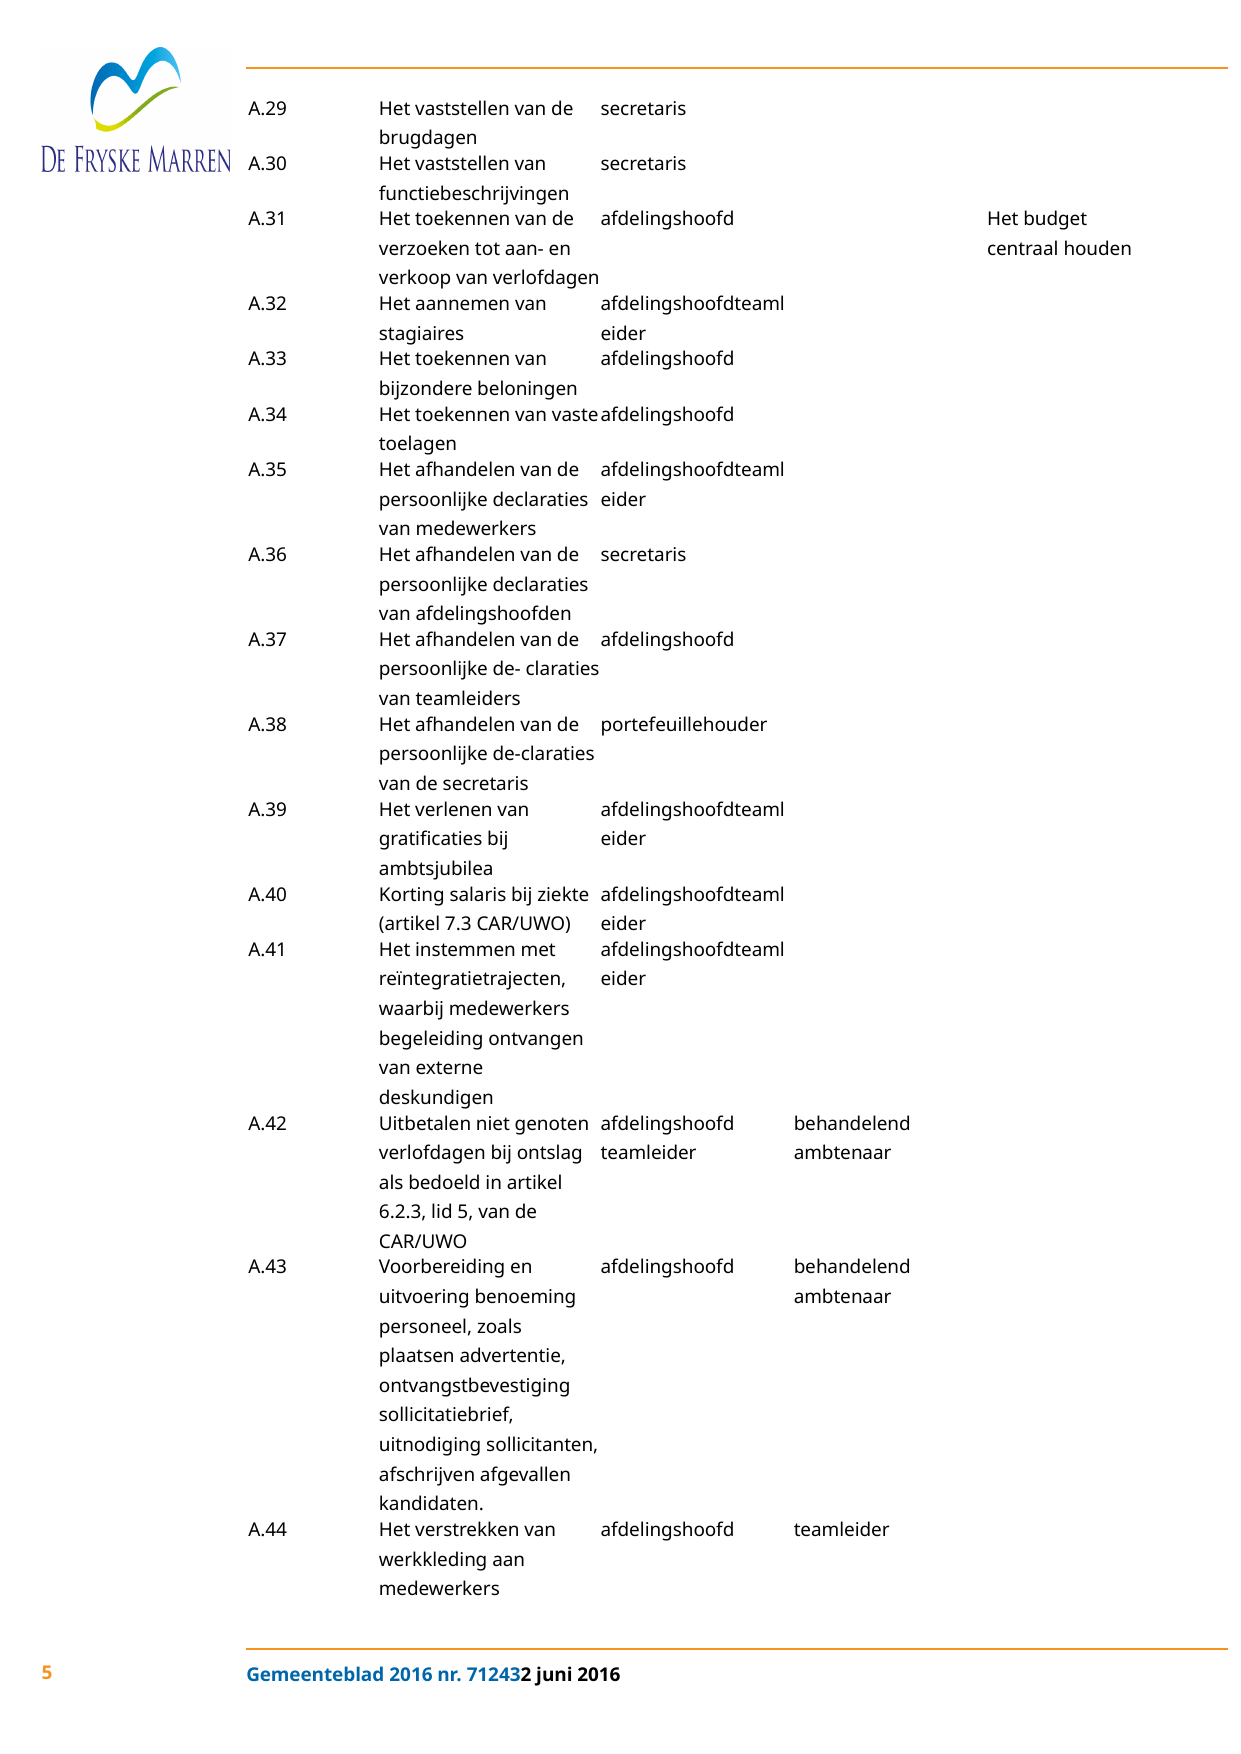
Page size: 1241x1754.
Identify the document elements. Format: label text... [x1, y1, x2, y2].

table_cell A.39 [248, 796, 379, 881]
table_cell Het toekennen van de verzoeken tot aan- en verkoop van verlofdagen [379, 205, 600, 290]
table_cell [987, 1110, 1152, 1254]
table_cell Het toekennen van vaste toelagen [379, 401, 600, 456]
table_cell A.32 [248, 290, 379, 346]
table_cell afdelingshoofdteamleider [600, 881, 793, 936]
table_cell A.33 [248, 346, 379, 401]
table_cell [987, 95, 1152, 150]
table_cell [987, 1516, 1152, 1601]
picture [41, 47, 231, 172]
table_cell A.30 [248, 150, 379, 205]
table_cell Korting salaris bij ziekte (artikel 7.3 CAR/UWO) [379, 881, 600, 936]
table_cell Het afhandelen van de persoonlijke de-claraties van de secretaris [379, 711, 600, 796]
table_cell Voorbereiding en uitvoering benoeming personeel, zoals plaatsen advertentie, ontvangstbevestiging sollicitatiebrief, uitnodiging sollicitanten, afschrijven afgevallen kandidaten. [379, 1254, 600, 1516]
table_cell Het budget centraal houden [987, 205, 1152, 290]
table_cell afdelingshoofd [600, 346, 793, 401]
table_cell A.40 [248, 881, 379, 936]
table_cell Het afhandelen van de persoonlijke declaraties van medewerkers [379, 456, 600, 541]
table_cell Het toekennen van bijzondere beloningen [379, 346, 600, 401]
table_cell afdelingshoofd [600, 205, 793, 290]
table_cell A.29 [248, 95, 379, 150]
table_cell [987, 346, 1152, 401]
table_cell A.44 [248, 1516, 379, 1601]
table_cell [987, 150, 1152, 205]
table_cell A.34 [248, 401, 379, 456]
table_cell [794, 150, 987, 205]
table_cell [987, 796, 1152, 881]
table_cell Het vaststellen van functiebeschrijvingen [379, 150, 600, 205]
table_cell afdelingshoofd [600, 1516, 793, 1601]
table_cell A.37 [248, 626, 379, 711]
table_cell afdelingshoofd teamleider [600, 1110, 793, 1254]
table_cell [794, 626, 987, 711]
table_cell [794, 346, 987, 401]
table_cell afdelingshoofd [600, 626, 793, 711]
table_cell Het vaststellen van de brugdagen [379, 95, 600, 150]
table_cell [987, 881, 1152, 936]
table_cell Het aannemen van stagiaires [379, 290, 600, 346]
table_cell [987, 401, 1152, 456]
table_cell A.36 [248, 541, 379, 626]
table_cell behandelend ambtenaar [794, 1254, 987, 1516]
table_cell [987, 290, 1152, 346]
table_cell [794, 541, 987, 626]
table_cell [794, 936, 987, 1110]
table_cell Het verstrekken van werkkleding aan medewerkers [379, 1516, 600, 1601]
table_cell secretaris [600, 95, 793, 150]
table_cell A.41 [248, 936, 379, 1110]
table_cell [987, 541, 1152, 626]
table_cell Het afhandelen van de persoonlijke de- claraties van teamleiders [379, 626, 600, 711]
table_cell [794, 401, 987, 456]
table_cell behandelend ambtenaar [794, 1110, 987, 1254]
table_cell [987, 1254, 1152, 1516]
table_cell afdelingshoofd [600, 401, 793, 456]
table_cell afdelingshoofdteamleider [600, 456, 793, 541]
table_cell [794, 881, 987, 936]
table_cell [794, 456, 987, 541]
table_cell Het verlenen van gratificaties bij ambtsjubilea [379, 796, 600, 881]
table_cell [794, 290, 987, 346]
table_cell [987, 711, 1152, 796]
table_cell [987, 626, 1152, 711]
table_cell secretaris [600, 150, 793, 205]
table_cell teamleider [794, 1516, 987, 1601]
table_cell [987, 936, 1152, 1110]
table_cell A.38 [248, 711, 379, 796]
table_cell afdelingshoofdteamleider [600, 936, 793, 1110]
table_cell Het instemmen met reïntegratietrajecten, waarbij medewerkers begeleiding ontvangen van externe deskundigen [379, 936, 600, 1110]
table_cell A.42 [248, 1110, 379, 1254]
table_cell A.31 [248, 205, 379, 290]
table_cell [794, 95, 987, 150]
table_cell [794, 796, 987, 881]
table_cell [987, 456, 1152, 541]
table_cell afdelingshoofdteamleider [600, 290, 793, 346]
table_cell Uitbetalen niet genoten verlofdagen bij ontslag als bedoeld in artikel 6.2.3, lid 5, van de CAR/UWO [379, 1110, 600, 1254]
table_cell portefeuillehouder [600, 711, 793, 796]
table_cell A.43 [248, 1254, 379, 1516]
table_cell Het afhandelen van de persoonlijke declaraties van afdelingshoofden [379, 541, 600, 626]
table_cell secretaris [600, 541, 793, 626]
table_cell A.35 [248, 456, 379, 541]
table_cell [794, 205, 987, 290]
table_cell [794, 711, 987, 796]
table_cell afdelingshoofdteamleider [600, 796, 793, 881]
table_cell afdelingshoofd [600, 1254, 793, 1516]
